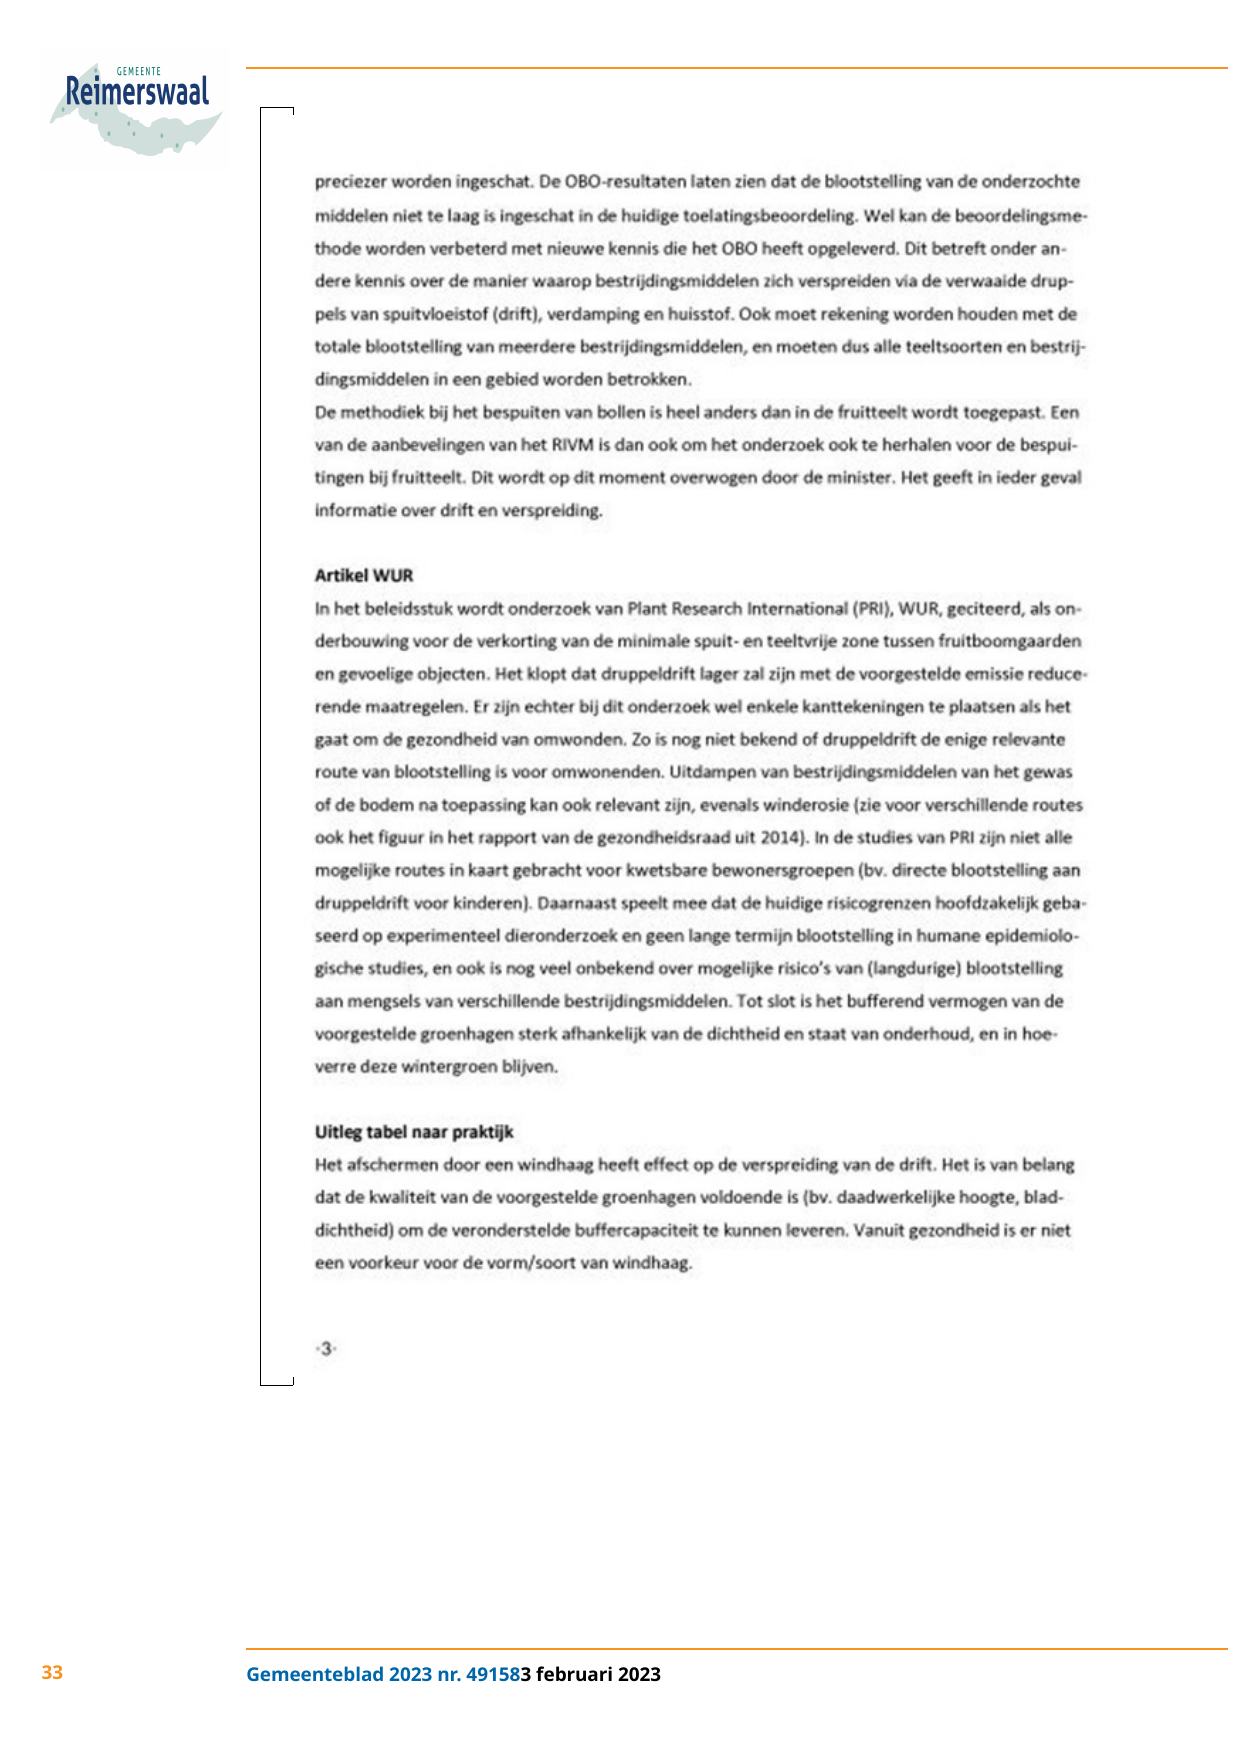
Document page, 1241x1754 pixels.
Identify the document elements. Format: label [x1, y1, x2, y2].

picture [268, 115, 1173, 1377]
picture [41, 47, 231, 172]
